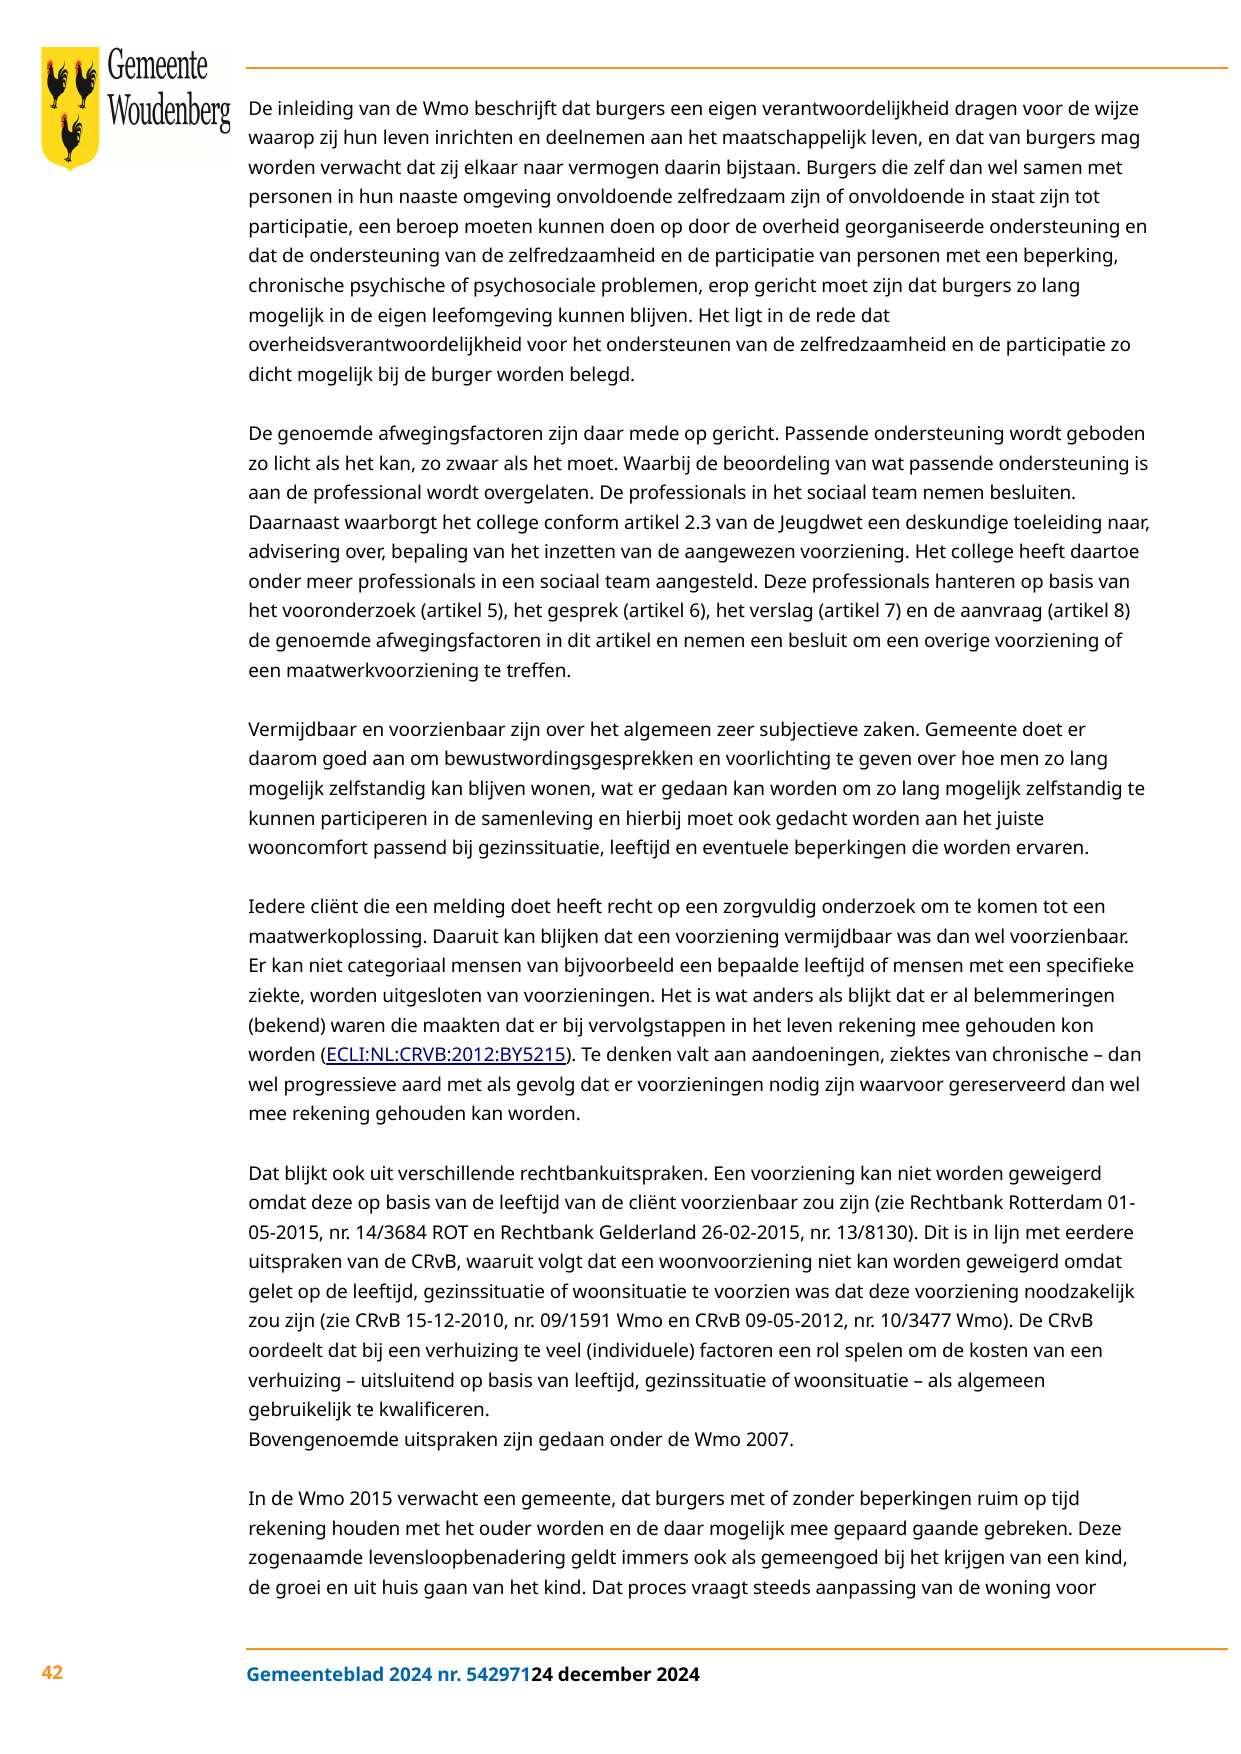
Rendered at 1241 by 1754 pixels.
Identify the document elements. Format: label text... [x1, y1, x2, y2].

picture [41, 47, 231, 172]
text Vermijdbaar en voorzienbaar zijn over het algemeen zeer subjectieve zaken. Gemeente doet er daarom goed aan om bewustwordingsgesprekken en voorlichting te geven over hoe men zo lang mogelijk zelfstandig kan blijven wonen, wat er gedaan kan worden om zo lang mogelijk zelfstandig te kunnen participeren in de samenleving en hierbij moet ook gedacht worden aan het juiste wooncomfort passend bij gezinssituatie, leeftijd en eventuele beperkingen die worden ervaren. [248, 716, 1152, 860]
text De genoemde afwegingsfactoren zijn daar mede op gericht. Passende ondersteuning wordt geboden zo licht als het kan, zo zwaar als het moet. Waarbij de beoordeling van wat passende ondersteuning is aan de professional wordt overgelaten. De professionals in het sociaal team nemen besluiten. [248, 420, 1152, 505]
text In de Wmo 2015 verwacht een gemeente, dat burgers met of zonder beperkingen ruim op tijd rekening houden met het ouder worden en de daar mogelijk mee gepaard gaande gebreken. Deze zogenaamde levensloopbenadering geldt immers ook als gemeengoed bij het krijgen van een kind, de groei en uit huis gaan van het kind. Dat proces vraagt steeds aanpassing van de woning voor [248, 1485, 1152, 1600]
text De inleiding van de Wmo beschrijft dat burgers een eigen verantwoordelijkheid dragen voor de wijze waarop zij hun leven inrichten en deelnemen aan het maatschappelijk leven, en dat van burgers mag worden verwacht dat zij elkaar naar vermogen daarin bijstaan. Burgers die zelf dan wel samen met personen in hun naaste omgeving onvoldoende zelfredzaam zijn of onvoldoende in staat zijn tot participatie, een beroep moeten kunnen doen op door de overheid georganiseerde ondersteuning en dat de ondersteuning van de zelfredzaamheid en de participatie van personen met een beperking, chronische psychische of psychosociale problemen, erop gericht moet zijn dat burgers zo lang mogelijk in de eigen leefomgeving kunnen blijven. Het ligt in de rede dat overheidsverantwoordelijkheid voor het ondersteunen van de zelfredzaamheid en de participatie zo dicht mogelijk bij de burger worden belegd. [248, 95, 1152, 387]
text Daarnaast waarborgt het college conform artikel 2.3 van de Jeugdwet een deskundige toeleiding naar, advisering over, bepaling van het inzetten van de aangewezen voorziening. Het college heeft daartoe onder meer professionals in een sociaal team aangesteld. Deze professionals hanteren op basis van het vooronderzoek (artikel 5), het gesprek (artikel 6), het verslag (artikel 7) en de aanvraag (artikel 8) de genoemde afwegingsfactoren in dit artikel en nemen een besluit om een overige voorziening of een maatwerkvoorziening te treffen. [248, 509, 1152, 683]
text Bovengenoemde uitspraken zijn gedaan onder de Wmo 2007. [248, 1426, 1152, 1452]
text Iedere cliënt die een melding doet heeft recht op een zorgvuldig onderzoek om te komen tot een maatwerkoplossing. Daaruit kan blijken dat een voorziening vermijdbaar was dan wel voorzienbaar. Er kan niet categoriaal mensen van bijvoorbeeld een bepaalde leeftijd of mensen met een specifieke ziekte, worden uitgesloten van voorzieningen. Het is wat anders als blijkt dat er al belemmeringen (bekend) waren die maakten dat er bij vervolgstappen in het leven rekening mee gehouden kon worden (ECLI:NL:CRVB:2012:BY5215). Te denken valt aan aandoeningen, ziektes van chronische – dan wel progressieve aard met als gevolg dat er voorzieningen nodig zijn waarvoor gereserveerd dan wel mee rekening gehouden kan worden. [248, 893, 1152, 1126]
text Dat blijkt ook uit verschillende rechtbankuitspraken. Een voorziening kan niet worden geweigerd omdat deze op basis van de leeftijd van de cliënt voorzienbaar zou zijn (zie Rechtbank Rotterdam 01-05-2015, nr. 14/3684 ROT en Rechtbank Gelderland 26-02-2015, nr. 13/8130). Dit is in lijn met eerdere uitspraken van de CRvB, waaruit volgt dat een woonvoorziening niet kan worden geweigerd omdat gelet op de leeftijd, gezinssituatie of woonsituatie te voorzien was dat deze voorziening noodzakelijk zou zijn (zie CRvB 15-12-2010, nr. 09/1591 Wmo en CRvB 09-05-2012, nr. 10/3477 Wmo). De CRvB oordeelt dat bij een verhuizing te veel (individuele) factoren een rol spelen om de kosten van een verhuizing – uitsluitend op basis van leeftijd, gezinssituatie of woonsituatie – als algemeen gebruikelijk te kwalificeren. [248, 1160, 1152, 1422]
